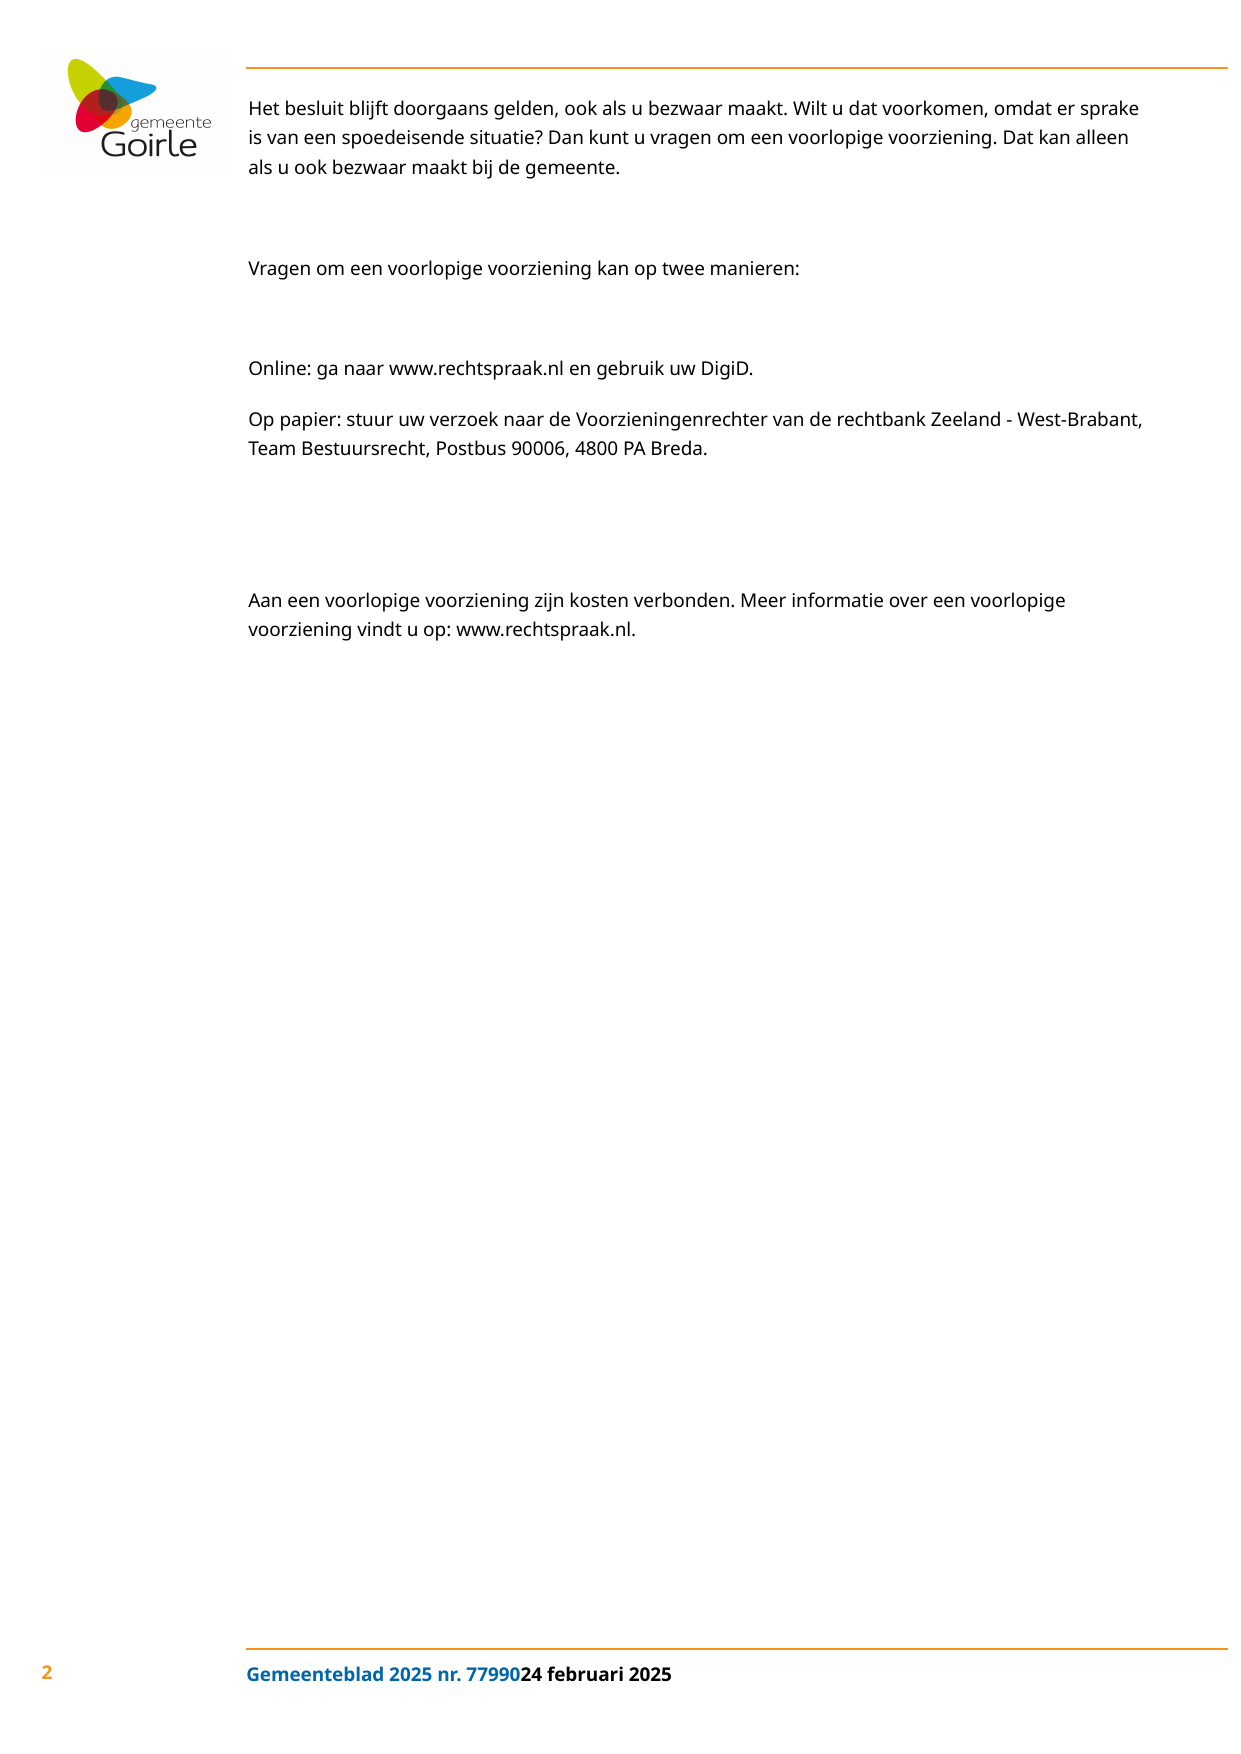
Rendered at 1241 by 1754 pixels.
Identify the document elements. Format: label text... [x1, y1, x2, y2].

text Aan een voorlopige voorziening zijn kosten verbonden. Meer informatie over een voorlopige voorziening vindt u op: www.rechtspraak.nl. [248, 587, 1152, 642]
text Online: ga naar www.rechtspraak.nl en gebruik uw DigiD. [248, 356, 1152, 381]
text Vragen om een voorlopige voorziening kan op twee manieren: [248, 255, 1152, 281]
picture [41, 47, 231, 172]
text Op papier: stuur uw verzoek naar de Voorzieningenrechter van de rechtbank Zeeland - West-Brabant, Team Bestuursrecht, Postbus 90006, 4800 PA Breda. [248, 406, 1152, 461]
text Het besluit blijft doorgaans gelden, ook als u bezwaar maakt. Wilt u dat voorkomen, omdat er sprake is van een spoedeisende situatie? Dan kunt u vragen om een voorlopige voorziening. Dat kan alleen als u ook bezwaar maakt bij de gemeente. [248, 95, 1152, 180]
